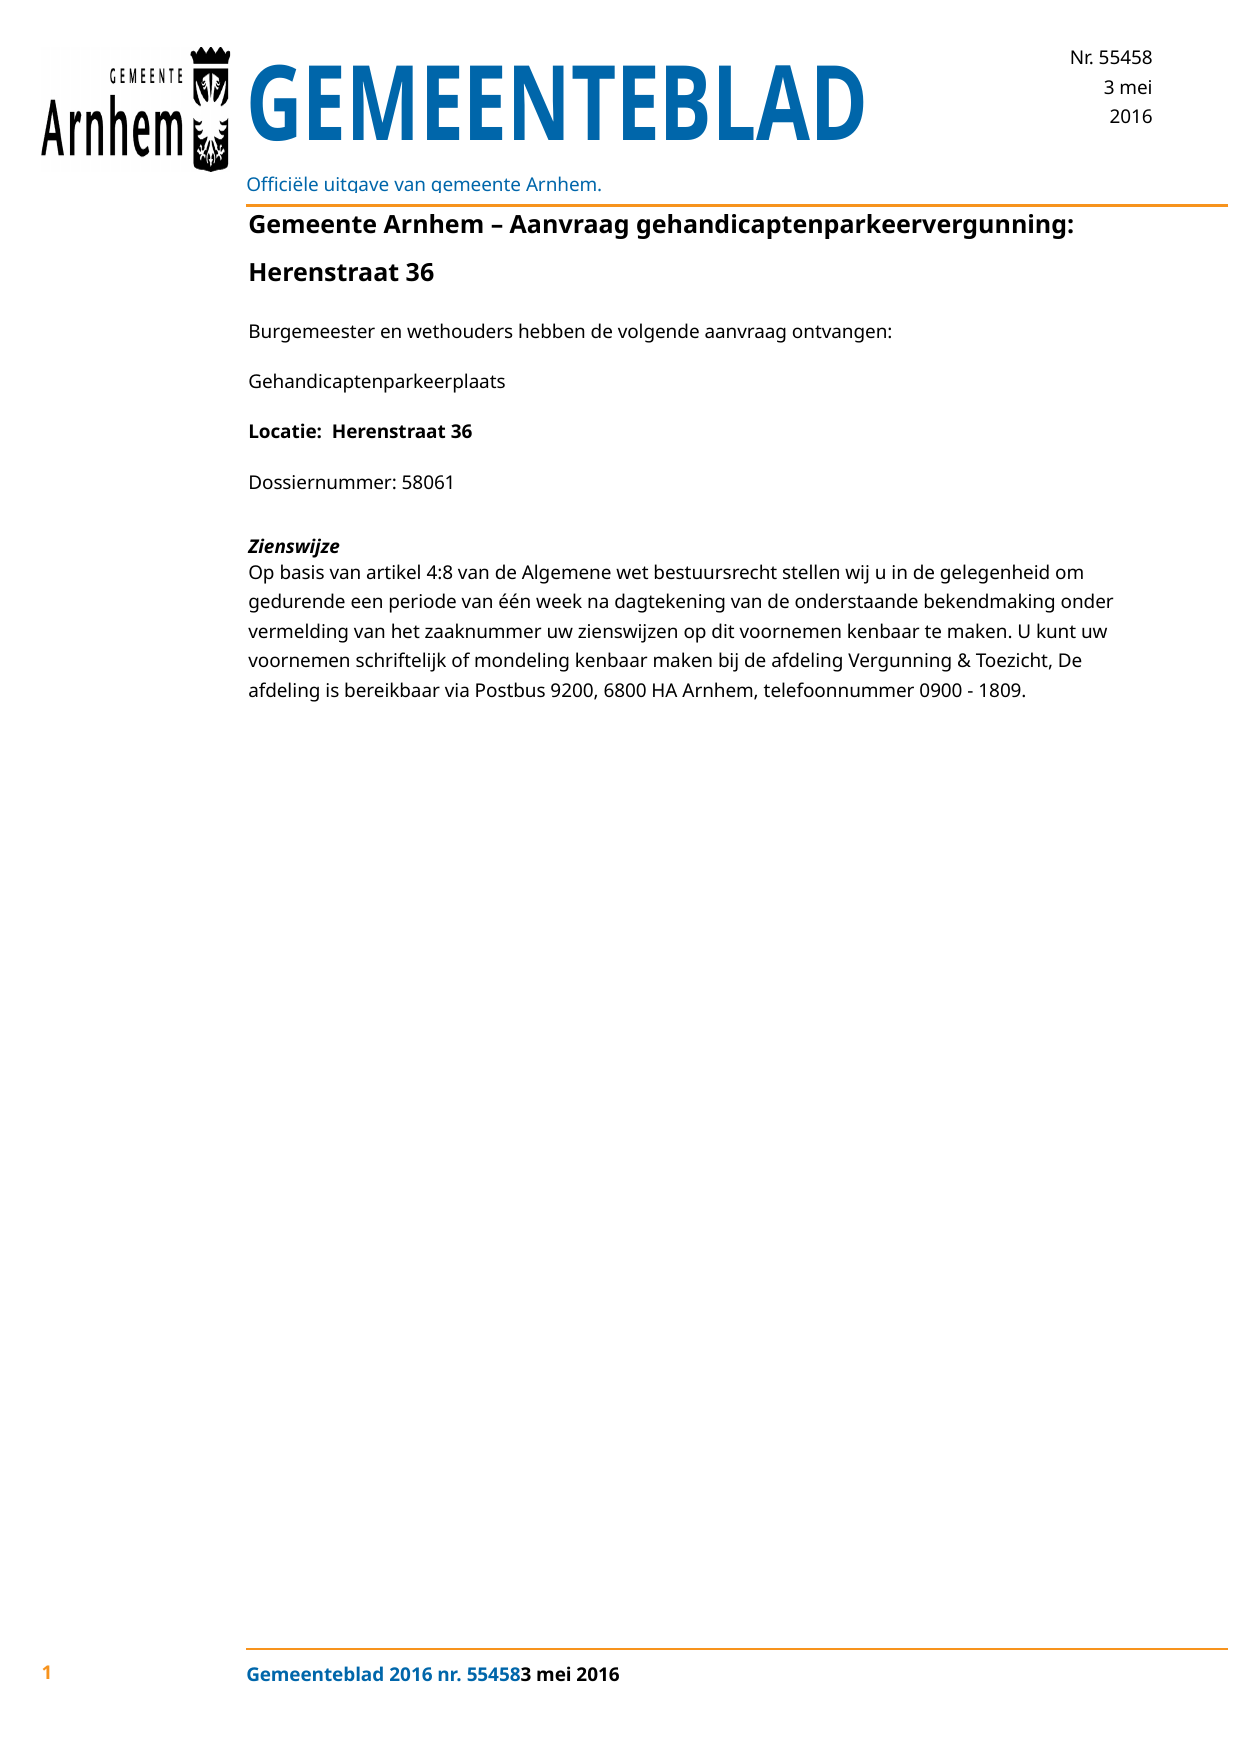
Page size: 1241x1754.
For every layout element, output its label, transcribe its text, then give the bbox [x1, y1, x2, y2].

text Zienswijze [248, 533, 1152, 559]
text Gemeente Arnhem – Aanvraag gehandicaptenparkeervergunning: Herenstraat 36 [248, 207, 1152, 288]
text Dossiernummer: 58061 [248, 469, 1152, 495]
text Locatie: Herenstraat 36 [248, 419, 1152, 444]
text Burgemeester en wethouders hebben de volgende aanvraag ontvangen: [248, 318, 1152, 344]
text Op basis van artikel 4:8 van de Algemene wet bestuursrecht stellen wij u in de gelegenheid om gedurende een periode van één week na dagtekening van de onderstaande bekendmaking onder vermelding van het zaaknummer uw zienswijzen op dit voornemen kenbaar te maken. U kunt uw voornemen schriftelijk of mondeling kenbaar maken bij de afdeling Vergunning & Toezicht, De afdeling is bereikbaar via Postbus 9200, 6800 HA Arnhem, telefoonnummer 0900 - 1809. [248, 559, 1152, 703]
text Gehandicaptenparkeerplaats [248, 368, 1152, 394]
picture [41, 47, 231, 172]
